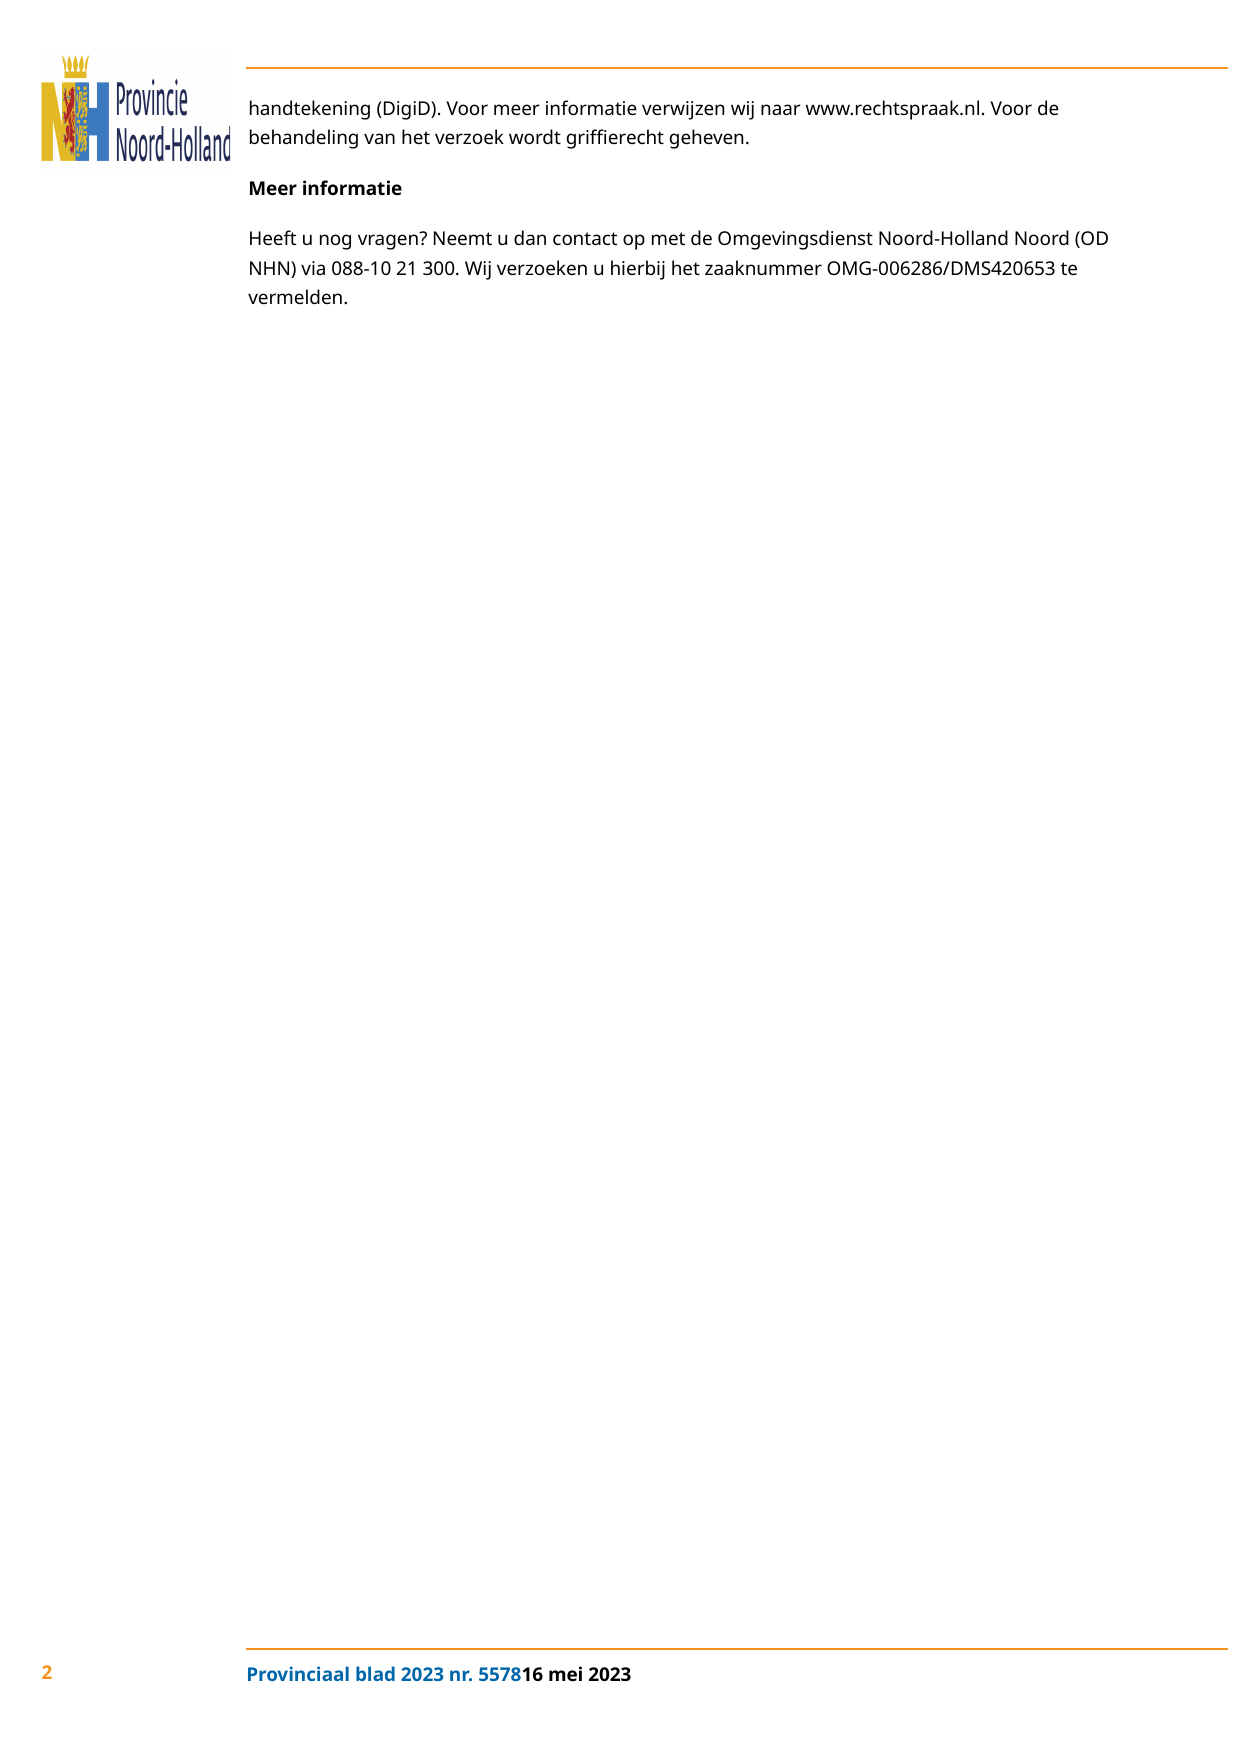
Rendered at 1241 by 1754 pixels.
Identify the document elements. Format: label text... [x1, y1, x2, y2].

picture [41, 47, 231, 172]
text handtekening (DigiD). Voor meer informatie verwijzen wij naar www.rechtspraak.nl. Voor de behandeling van het verzoek wordt griffierecht geheven. [248, 95, 1152, 150]
text Heeft u nog vragen? Neemt u dan contact op met de Omgevingsdienst Noord-Holland Noord (OD NHN) via 088-10 21 300. Wij verzoeken u hierbij het zaaknummer OMG-006286/DMS420653 te vermelden. [248, 225, 1152, 310]
text Meer informatie [248, 175, 1152, 201]
